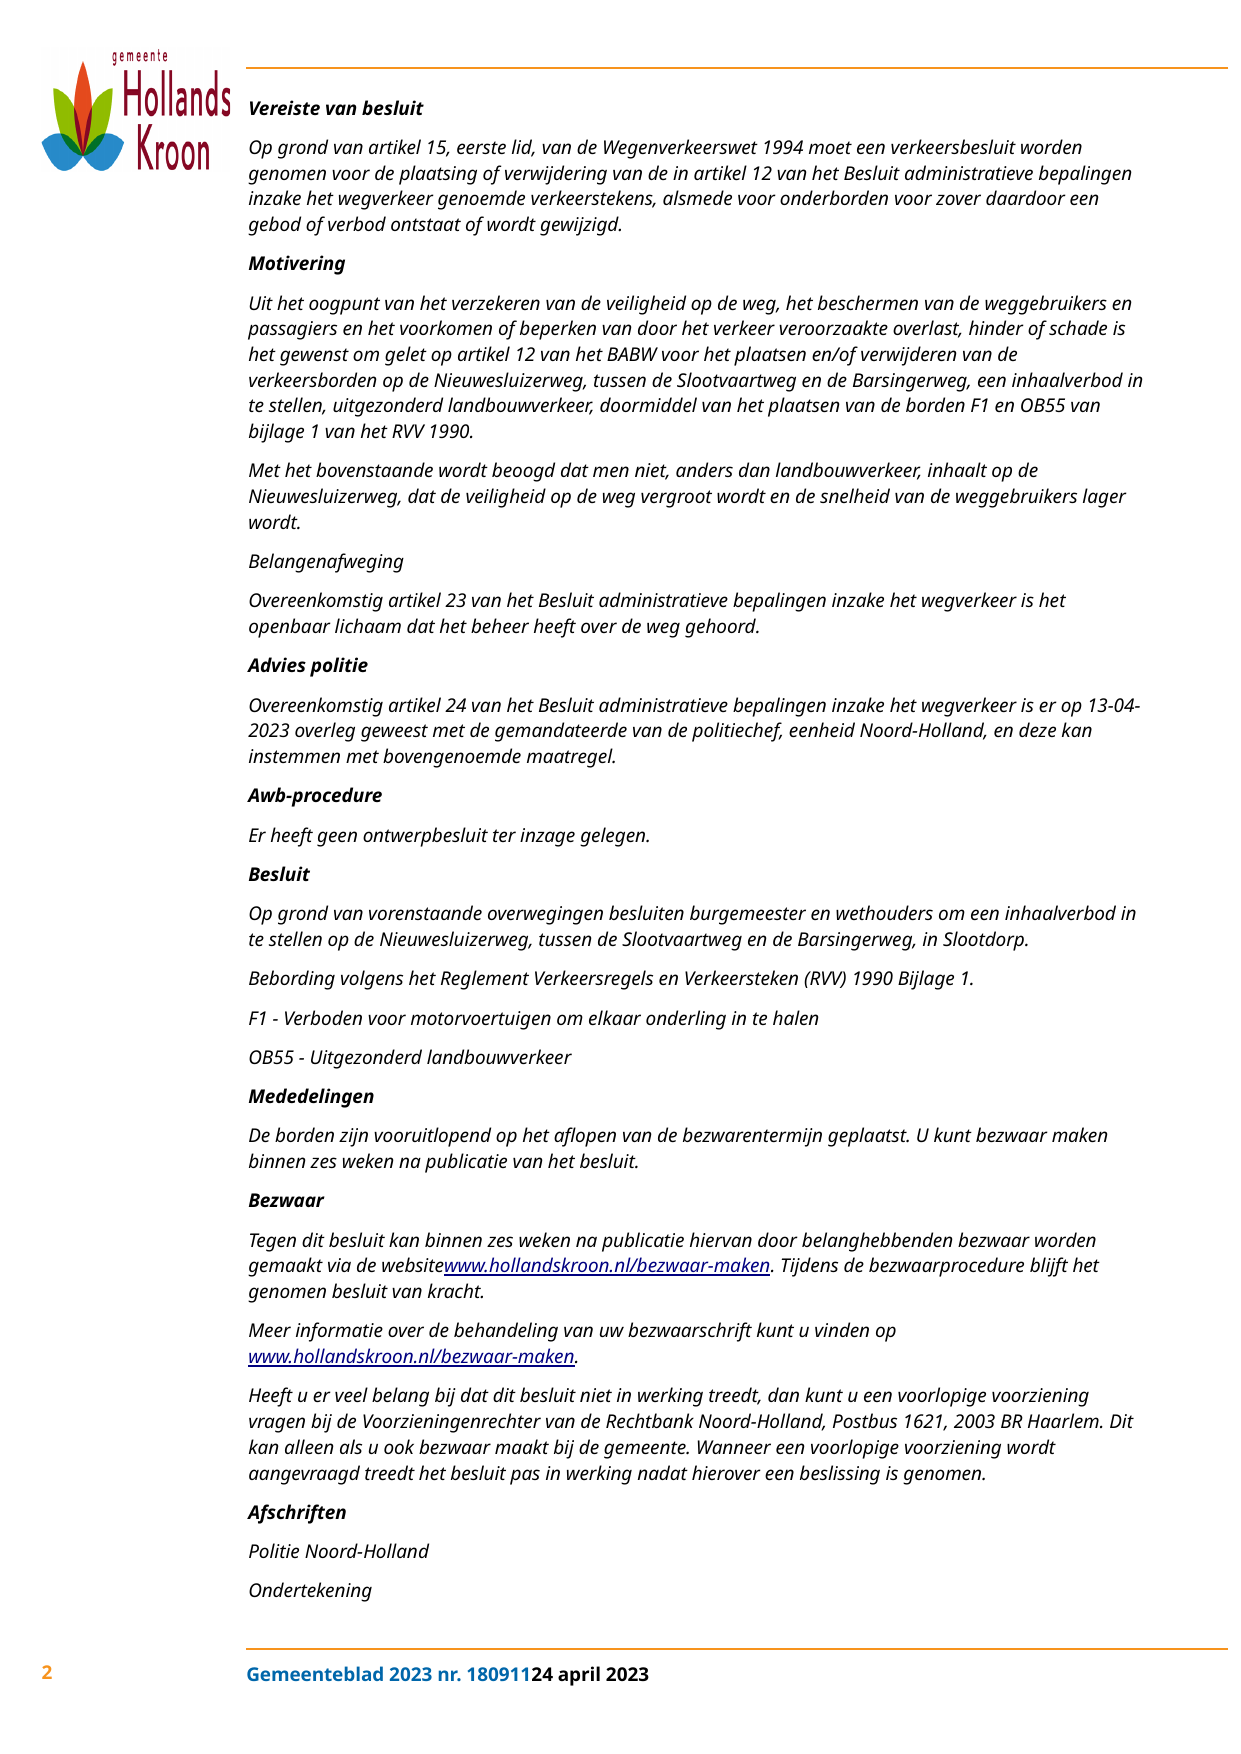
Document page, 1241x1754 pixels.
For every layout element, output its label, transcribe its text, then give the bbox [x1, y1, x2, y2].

text OB55 - Uitgezonderd landbouwverkeer [248, 1044, 1152, 1070]
text Afschriften [248, 1499, 1152, 1525]
picture [41, 47, 231, 172]
text Bebording volgens het Reglement Verkeersregels en Verkeersteken (RVV) 1990 Bijlage 1. [248, 966, 1152, 991]
text Overeenkomstig artikel 24 van het Besluit administratieve bepalingen inzake het wegverkeer is er op 13-04-2023 overleg geweest met de gemandateerde van de politiechef, eenheid Noord-Holland, en deze kan instemmen met bovengenoemde maatregel. [248, 692, 1152, 769]
text Heeft u er veel belang bij dat dit besluit niet in werking treedt, dan kunt u een voorlopige voorziening vragen bij de Voorzieningenrechter van de Rechtbank Noord-Holland, Postbus 1621, 2003 BR Haarlem. Dit kan alleen als u ook bezwaar maakt bij de gemeente. Wanneer een voorlopige voorziening wordt aangevraagd treedt het besluit pas in werking nadat hierover een beslissing is genomen. [248, 1383, 1152, 1486]
text Vereiste van besluit [248, 95, 1152, 121]
text F1 - Verboden voor motorvoertuigen om elkaar onderling in te halen [248, 1005, 1152, 1031]
text Bezwaar [248, 1188, 1152, 1213]
text Overeenkomstig artikel 23 van het Besluit administratieve bepalingen inzake het wegverkeer is het openbaar lichaam dat het beheer heeft over de weg gehoord. [248, 588, 1152, 639]
text Er heeft geen ontwerpbesluit ter inzage gelegen. [248, 822, 1152, 848]
text Mededelingen [248, 1083, 1152, 1109]
text Met het bovenstaande wordt beoogd dat men niet, anders dan landbouwverkeer, inhaalt op de Nieuwesluizerweg, dat de veiligheid op de weg vergroot wordt en de snelheid van de weggebruikers lager wordt. [248, 458, 1152, 535]
text Belangenafweging [248, 548, 1152, 574]
text De borden zijn vooruitlopend op het aflopen van de bezwarentermijn geplaatst. U kunt bezwaar maken binnen zes weken na publicatie van het besluit. [248, 1123, 1152, 1174]
text Tegen dit besluit kan binnen zes weken na publicatie hiervan door belanghebbenden bezwaar worden gemaakt via de websitewww.hollandskroon.nl/bezwaar-maken. Tijdens de bezwaarprocedure blijft het genomen besluit van kracht. [248, 1227, 1152, 1304]
text Besluit [248, 861, 1152, 887]
text Op grond van artikel 15, eerste lid, van de Wegenverkeerswet 1994 moet een verkeersbesluit worden genomen voor de plaatsing of verwijdering van de in artikel 12 van het Besluit administratieve bepalingen inzake het wegverkeer genoemde verkeerstekens, alsmede voor onderborden voor zover daardoor een gebod of verbod ontstaat of wordt gewijzigd. [248, 134, 1152, 237]
text Awb-procedure [248, 783, 1152, 808]
text Meer informatie over de behandeling van uw bezwaarschrift kunt u vinden op www.hollandskroon.nl/bezwaar-maken. [248, 1318, 1152, 1369]
text Politie Noord-Holland [248, 1538, 1152, 1564]
text Motivering [248, 251, 1152, 276]
text Uit het oogpunt van het verzekeren van de veiligheid op de weg, het beschermen van de weggebruikers en passagiers en het voorkomen of beperken van door het verkeer veroorzaakte overlast, hinder of schade is het gewenst om gelet op artikel 12 van het BABW voor het plaatsen en/of verwijderen van de verkeersborden op de Nieuwesluizerweg, tussen de Slootvaartweg en de Barsingerweg, een inhaalverbod in te stellen, uitgezonderd landbouwverkeer, doormiddel van het plaatsen van de borden F1 en OB55 van bijlage 1 van het RVV 1990. [248, 290, 1152, 444]
text Ondertekening [248, 1578, 1152, 1603]
text Op grond van vorenstaande overwegingen besluiten burgemeester en wethouders om een inhaalverbod in te stellen op de Nieuwesluizerweg, tussen de Slootvaartweg en de Barsingerweg, in Slootdorp. [248, 901, 1152, 952]
text Advies politie [248, 653, 1152, 678]
